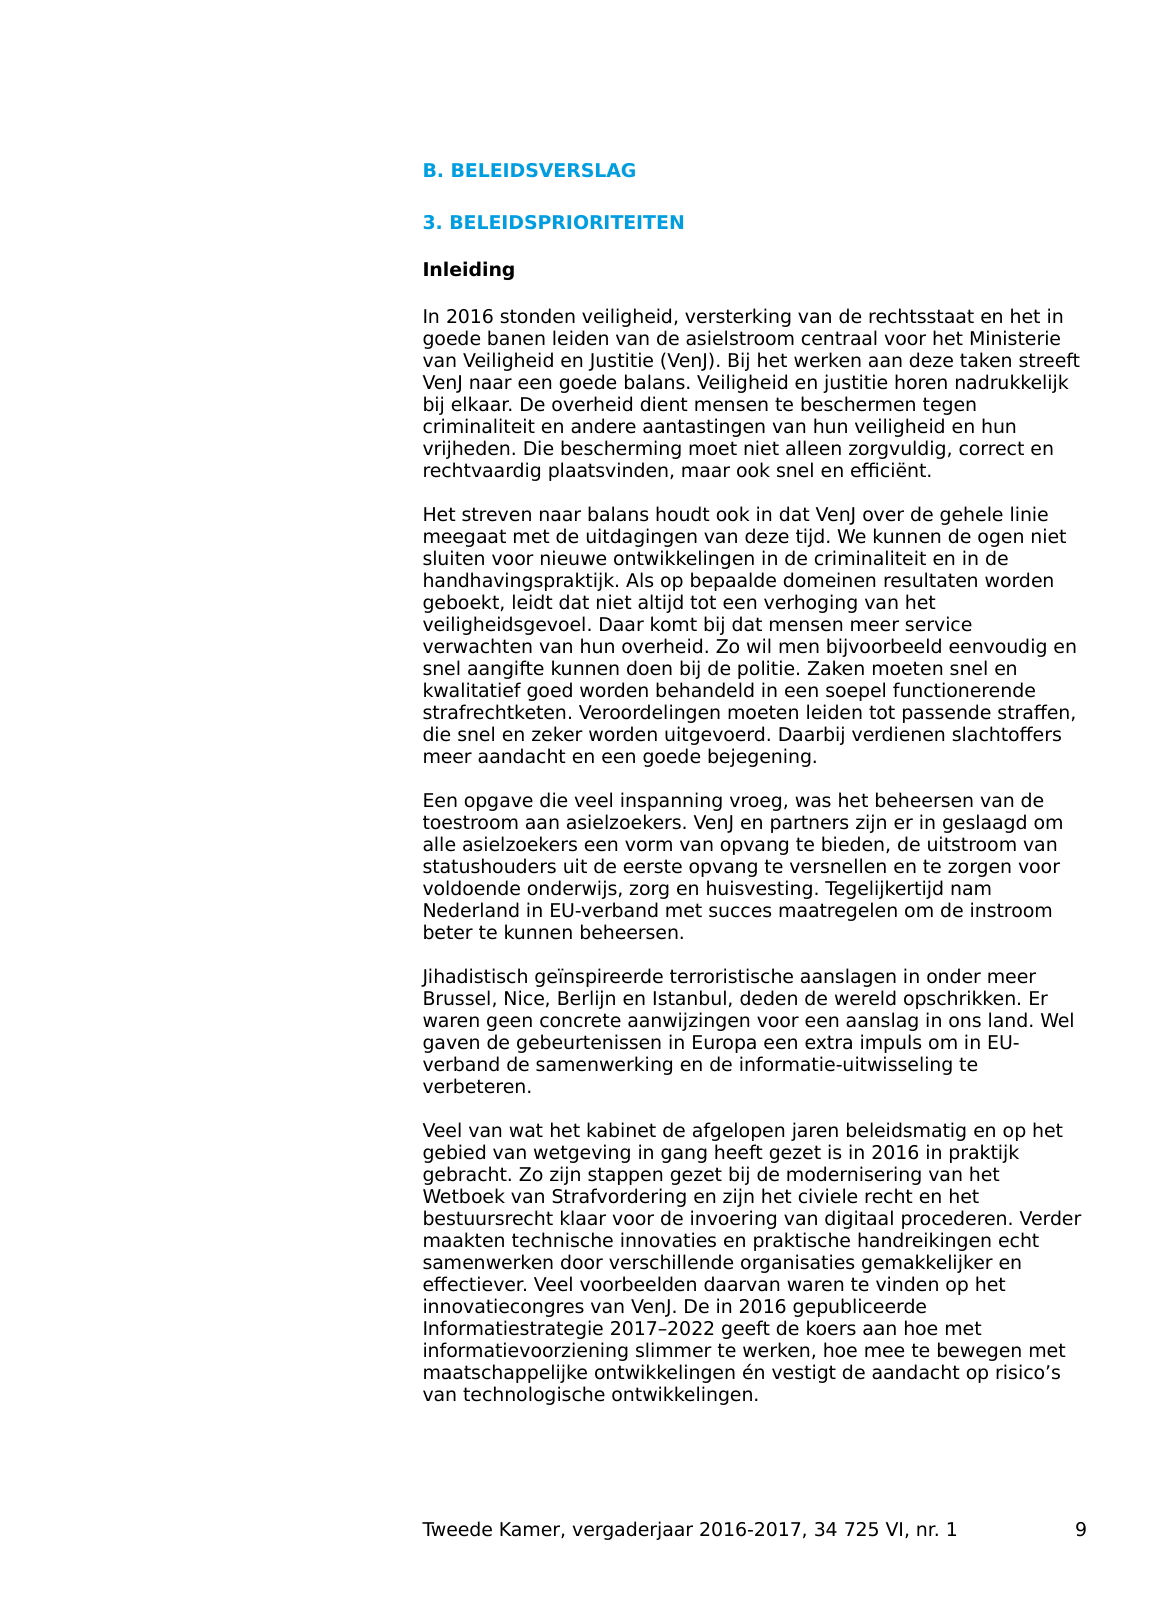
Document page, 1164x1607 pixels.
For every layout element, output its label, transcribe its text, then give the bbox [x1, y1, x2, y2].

subtitle 3. BELEIDSPRIORITEITEN [422, 212, 1087, 234]
text Het streven naar balans houdt ook in dat VenJ over de gehele linie meegaat met de uitdagingen van deze tijd. We kunnen de ogen niet sluiten voor nieuwe ontwikkelingen in de criminaliteit en in de handhavingspraktijk. Als op bepaalde domeinen resultaten worden geboekt, leidt dat niet altijd tot een verhoging van het veiligheidsgevoel. Daar komt bij dat mensen meer service verwachten van hun overheid. Zo wil men bijvoorbeeld eenvoudig en snel aangifte kunnen doen bij de politie. Zaken moeten snel en kwalitatief goed worden behandeld in een soepel functionerende strafrechtketen. Veroordelingen moeten leiden tot passende straffen, die snel en zeker worden uitgevoerd. Daarbij verdienen slachtoffers meer aandacht en een goede bejegening. [422, 504, 1087, 768]
subtitle B. BELEIDSVERSLAG [422, 160, 1087, 182]
text Veel van wat het kabinet de afgelopen jaren beleidsmatig en op het gebied van wetgeving in gang heeft gezet is in 2016 in praktijk gebracht. Zo zijn stappen gezet bij de modernisering van het Wetboek van Strafvordering en zijn het civiele recht en het bestuursrecht klaar voor de invoering van digitaal procederen. Verder maakten technische innovaties en praktische handreikingen echt samenwerken door verschillende organisaties gemakkelijker en effectiever. Veel voorbeelden daarvan waren te vinden op het innovatiecongres van VenJ. De in 2016 gepubliceerde Informatiestrategie 2017–2022 geeft de koers aan hoe met informatievoorziening slimmer te werken, hoe mee te bewegen met maatschappelijke ontwikkelingen én vestigt de aandacht op risico’s van technologische ontwikkelingen. [422, 1120, 1087, 1406]
subtitle Inleiding [422, 259, 1087, 281]
text Jihadistisch geïnspireerde terroristische aanslagen in onder meer Brussel, Nice, Berlijn en Istanbul, deden de wereld opschrikken. Er waren geen concrete aanwijzingen voor een aanslag in ons land. Wel gaven de gebeurtenissen in Europa een extra impuls om in EU-verband de samenwerking en de informatie-uitwisseling te verbeteren. [422, 966, 1087, 1098]
text Een opgave die veel inspanning vroeg, was het beheersen van de toestroom aan asielzoekers. VenJ en partners zijn er in geslaagd om alle asielzoekers een vorm van opvang te bieden, de uitstroom van statushouders uit de eerste opvang te versnellen en te zorgen voor voldoende onderwijs, zorg en huisvesting. Tegelijkertijd nam Nederland in EU-verband met succes maatregelen om de instroom beter te kunnen beheersen. [422, 790, 1087, 944]
text In 2016 stonden veiligheid, versterking van de rechtsstaat en het in goede banen leiden van de asielstroom centraal voor het Ministerie van Veiligheid en Justitie (VenJ). Bij het werken aan deze taken streeft VenJ naar een goede balans. Veiligheid en justitie horen nadrukkelijk bij elkaar. De overheid dient mensen te beschermen tegen criminaliteit en andere aantastingen van hun veiligheid en hun vrijheden. Die bescherming moet niet alleen zorgvuldig, correct en rechtvaardig plaatsvinden, maar ook snel en efficiënt. [422, 306, 1087, 482]
